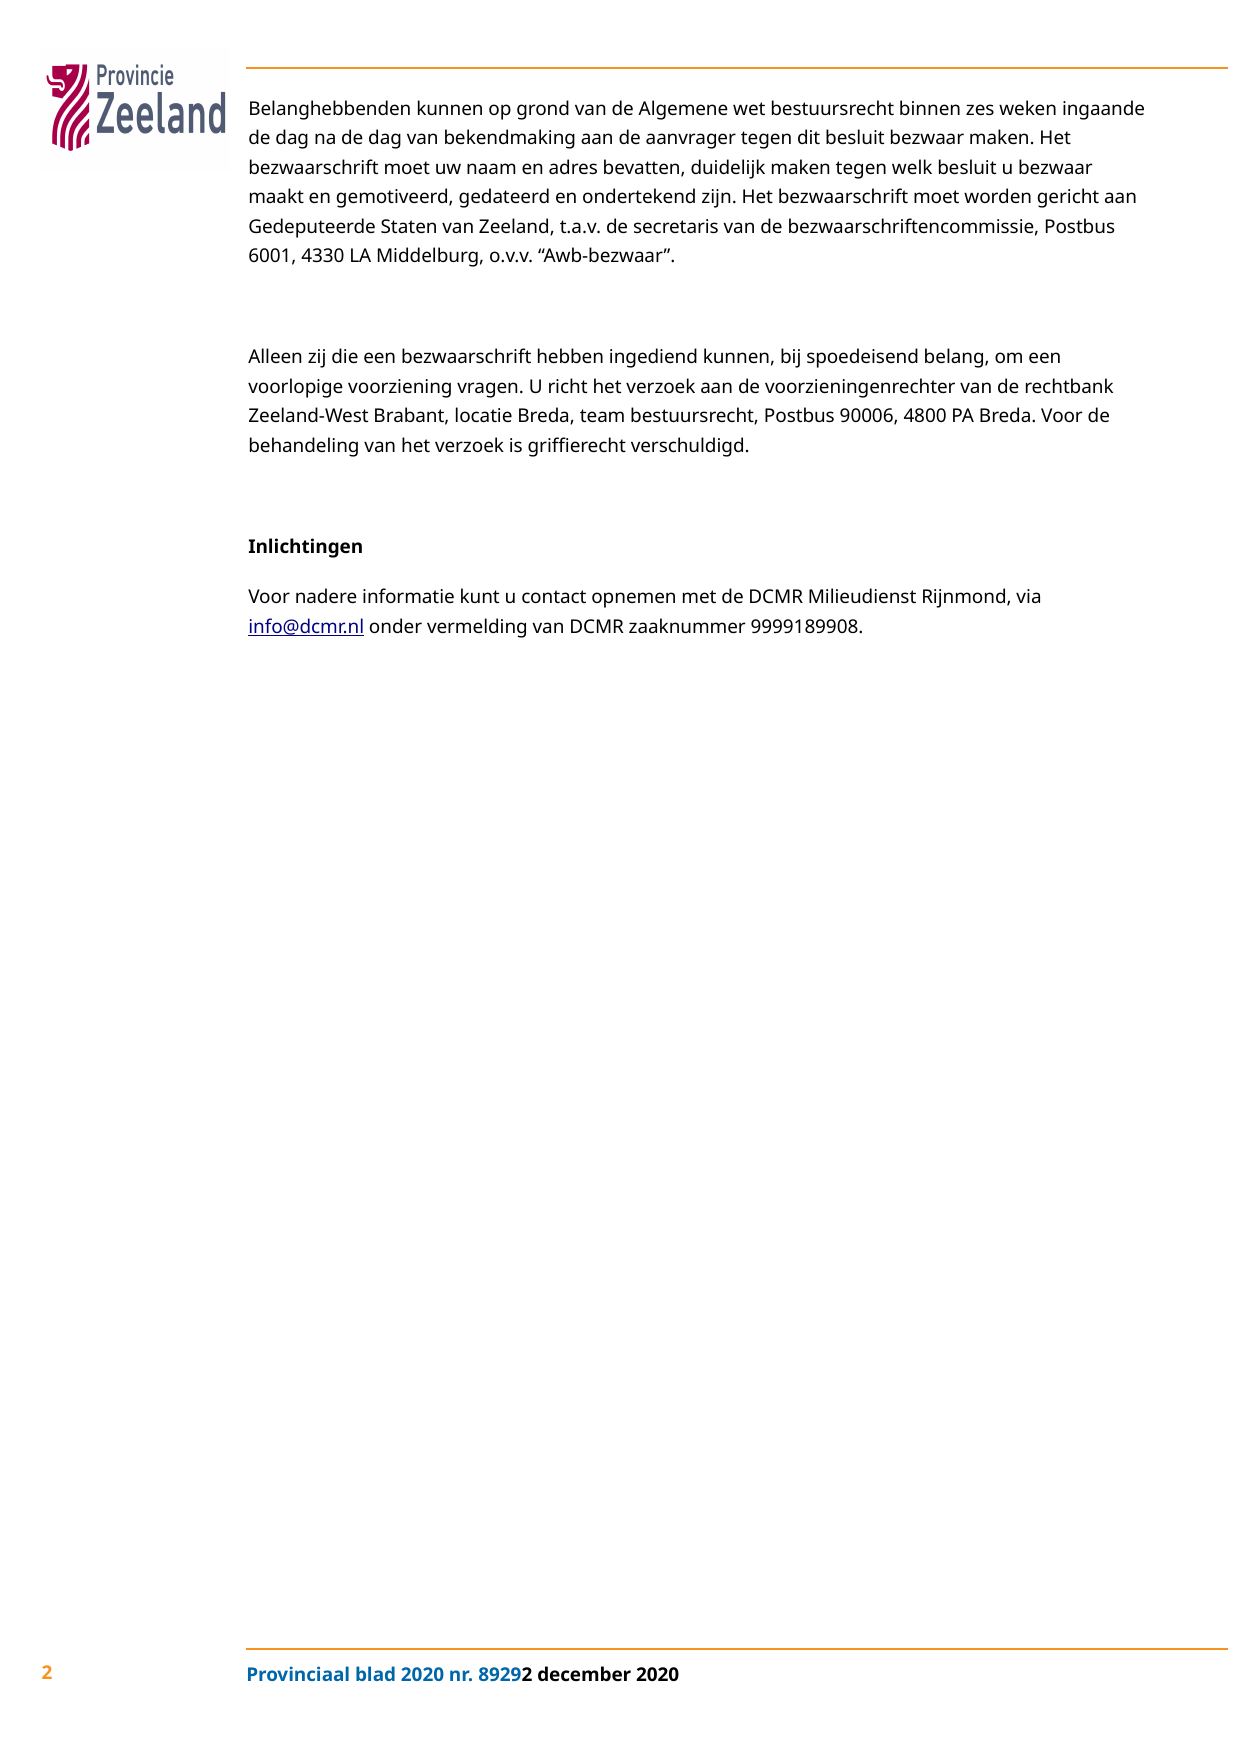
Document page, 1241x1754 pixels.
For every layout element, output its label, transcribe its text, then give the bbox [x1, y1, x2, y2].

text Belanghebbenden kunnen op grond van de Algemene wet bestuursrecht binnen zes weken ingaande de dag na de dag van bekendmaking aan de aanvrager tegen dit besluit bezwaar maken. Het bezwaarschrift moet uw naam en adres bevatten, duidelijk maken tegen welk besluit u bezwaar maakt en gemotiveerd, gedateerd en ondertekend zijn. Het bezwaarschrift moet worden gericht aan Gedeputeerde Staten van Zeeland, t.a.v. de secretaris van de bezwaarschriftencommissie, Postbus 6001, 4330 LA Middelburg, o.v.v. “Awb-bezwaar”. [248, 95, 1152, 268]
text Alleen zij die een bezwaarschrift hebben ingediend kunnen, bij spoedeisend belang, om een voorlopige voorziening vragen. U richt het verzoek aan de voorzieningenrechter van de rechtbank Zeeland-West Brabant, locatie Breda, team bestuursrecht, Postbus 90006, 4800 PA Breda. Voor de behandeling van het verzoek is griffierecht verschuldigd. [248, 343, 1152, 458]
text Inlichtingen [248, 533, 1152, 559]
text Voor nadere informatie kunt u contact opnemen met de DCMR Milieudienst Rijnmond, via info@dcmr.nl onder vermelding van DCMR zaaknummer 9999189908. [248, 583, 1152, 639]
picture [41, 47, 231, 172]
